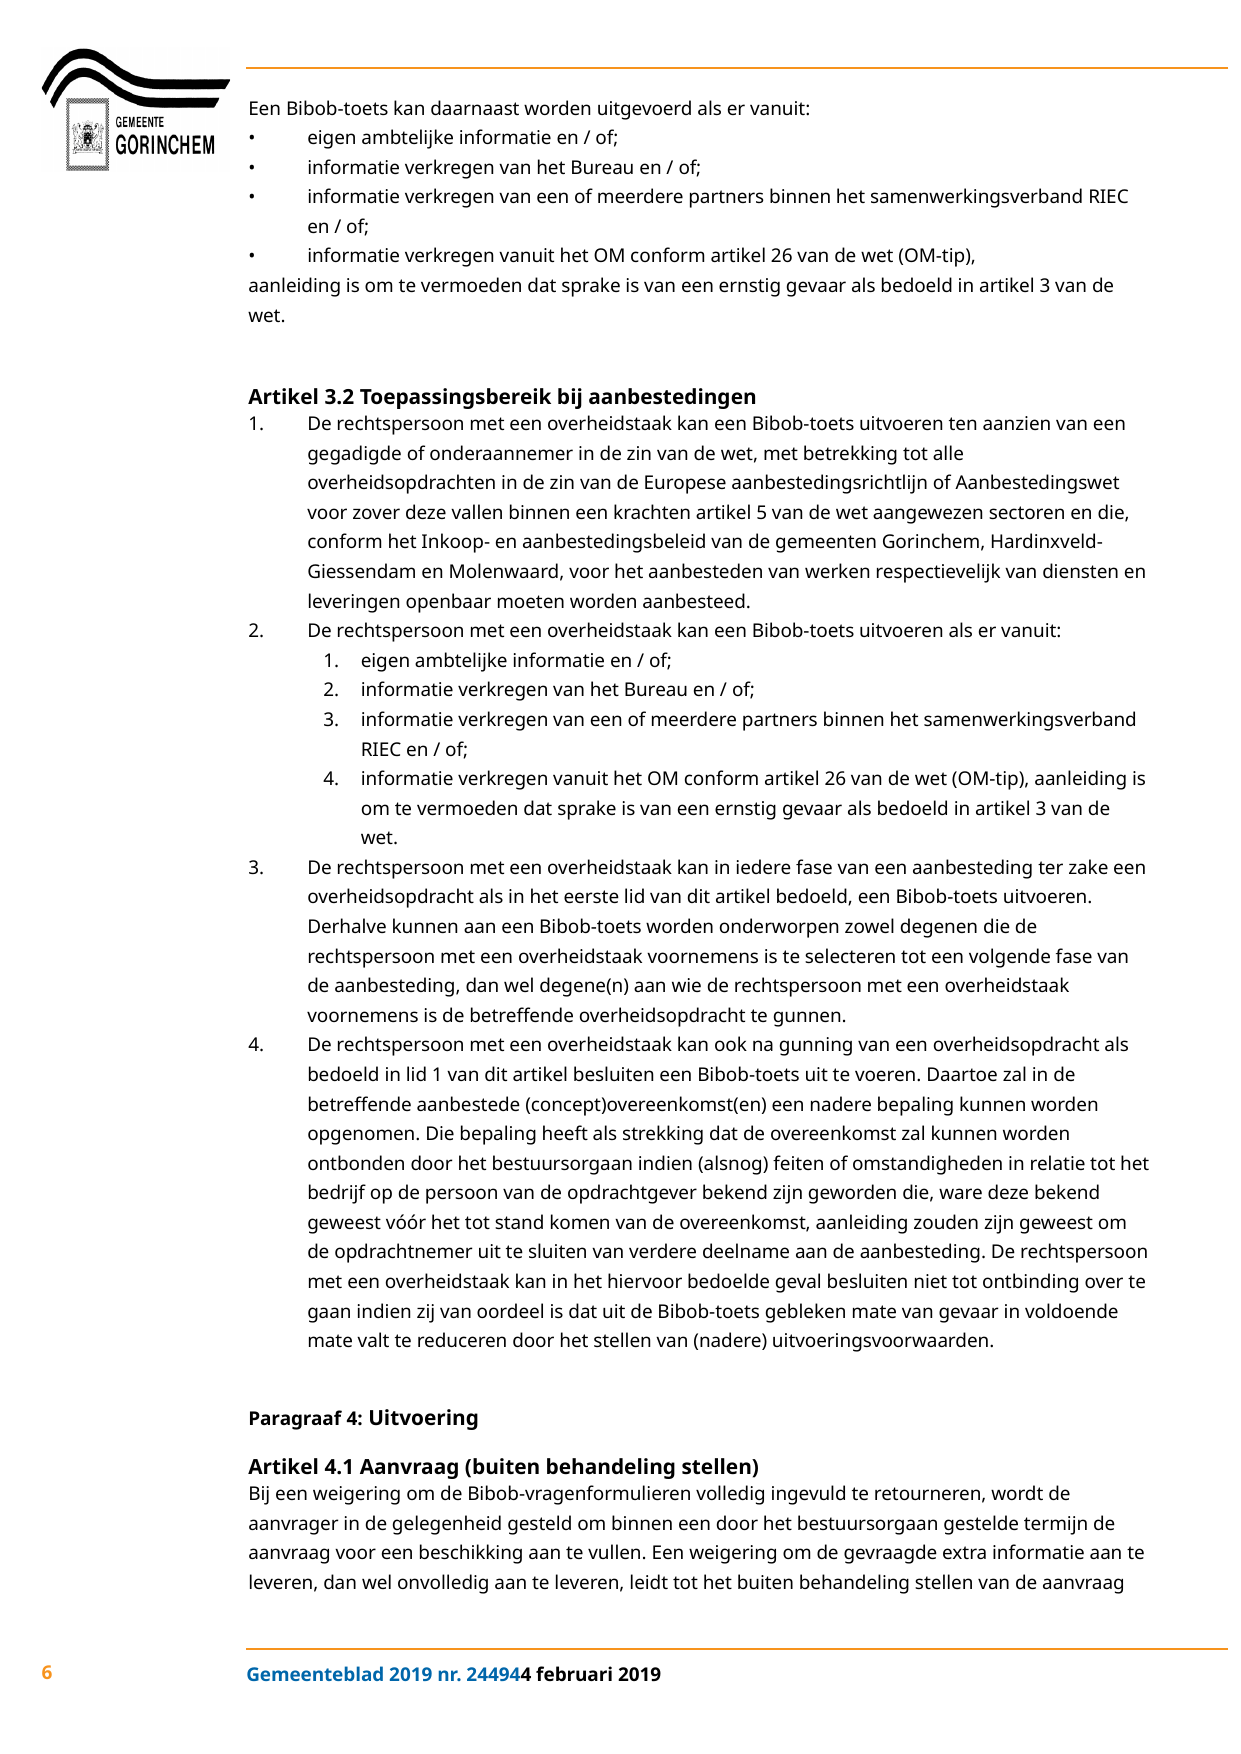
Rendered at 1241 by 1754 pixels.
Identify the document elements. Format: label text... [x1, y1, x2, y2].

list informatie verkregen vanuit het OM conform artikel 26 van de wet (OM-tip), [248, 243, 1152, 268]
list informatie verkregen van het Bureau en / of; [248, 154, 1152, 180]
list De rechtspersoon met een overheidstaak kan in iedere fase van een aanbesteding ter zake een overheidsopdracht als in het eerste lid van dit artikel bedoeld, een Bibob-toets uitvoeren. Derhalve kunnen aan een Bibob-toets worden onderworpen zowel degenen die de rechtspersoon met een overheidstaak voornemens is te selecteren tot een volgende fase van de aanbesteding, dan wel degene(n) aan wie de rechtspersoon met een overheidstaak voornemens is de betreffende overheidsopdracht te gunnen. [248, 854, 1152, 1028]
list informatie verkregen van het Bureau en / of; [323, 677, 1152, 702]
text Artikel 3.2 Toepassingsbereik bij aanbestedingen [248, 382, 1152, 410]
text Bij een weigering om de Bibob-vragenformulieren volledig ingevuld te retourneren, wordt de aanvrager in de gelegenheid gesteld om binnen een door het bestuursorgaan gestelde termijn de aanvraag voor een beschikking aan te vullen. Een weigering om de gevraagde extra informatie aan te leveren, dan wel onvolledig aan te leveren, leidt tot het buiten behandeling stellen van de aanvraag [248, 1480, 1152, 1595]
list eigen ambtelijke informatie en / of; [323, 647, 1152, 673]
text Artikel 4.1 Aanvraag (buiten behandeling stellen) [248, 1452, 1152, 1480]
picture [41, 47, 231, 172]
list informatie verkregen vanuit het OM conform artikel 26 van de wet (OM-tip), aanleiding is om te vermoeden dat sprake is van een ernstig gevaar als bedoeld in artikel 3 van de wet. [323, 765, 1152, 850]
text Een Bibob-toets kan daarnaast worden uitgevoerd als er vanuit: [248, 95, 1152, 121]
list De rechtspersoon met een overheidstaak kan een Bibob-toets uitvoeren ten aanzien van een gegadigde of onderaannemer in de zin van de wet, met betrekking tot alle overheidsopdrachten in de zin van de Europese aanbestedingsrichtlijn of Aanbestedingswet voor zover deze vallen binnen een krachten artikel 5 van de wet aangewezen sectoren en die, conform het Inkoop- en aanbestedingsbeleid van de gemeenten Gorinchem, Hardinxveld-Giessendam en Molenwaard, voor het aanbesteden van werken respectievelijk van diensten en leveringen openbaar moeten worden aanbesteed. [248, 410, 1152, 613]
list informatie verkregen van een of meerdere partners binnen het samenwerkingsverband RIEC en / of; [323, 706, 1152, 761]
list De rechtspersoon met een overheidstaak kan ook na gunning van een overheidsopdracht als bedoeld in lid 1 van dit artikel besluiten een Bibob-toets uit te voeren. Daartoe zal in de betreffende aanbestede (concept)overeenkomst(en) een nadere bepaling kunnen worden opgenomen. Die bepaling heeft als strekking dat de overeenkomst zal kunnen worden ontbonden door het bestuursorgaan indien (alsnog) feiten of omstandigheden in relatie tot het bedrijf op de persoon van de opdrachtgever bekend zijn geworden die, ware deze bekend geweest vóór het tot stand komen van de overeenkomst, aanleiding zouden zijn geweest om de opdrachtnemer uit te sluiten van verdere deelname aan de aanbesteding. De rechtspersoon met een overheidstaak kan in het hiervoor bedoelde geval besluiten niet tot ontbinding over te gaan indien zij van oordeel is dat uit de Bibob-toets gebleken mate van gevaar in voldoende mate valt te reduceren door het stellen van (nadere) uitvoeringsvoorwaarden. [248, 1032, 1152, 1353]
list informatie verkregen van een of meerdere partners binnen het samenwerkingsverband RIEC en / of; [248, 183, 1152, 239]
list eigen ambtelijke informatie en / of; [248, 124, 1152, 150]
list De rechtspersoon met een overheidstaak kan een Bibob-toets uitvoeren als er vanuit: [248, 617, 1152, 643]
text aanleiding is om te vermoeden dat sprake is van een ernstig gevaar als bedoeld in artikel 3 van de wet. [248, 272, 1152, 328]
text Paragraaf 4: Uitvoering [248, 1403, 1152, 1431]
